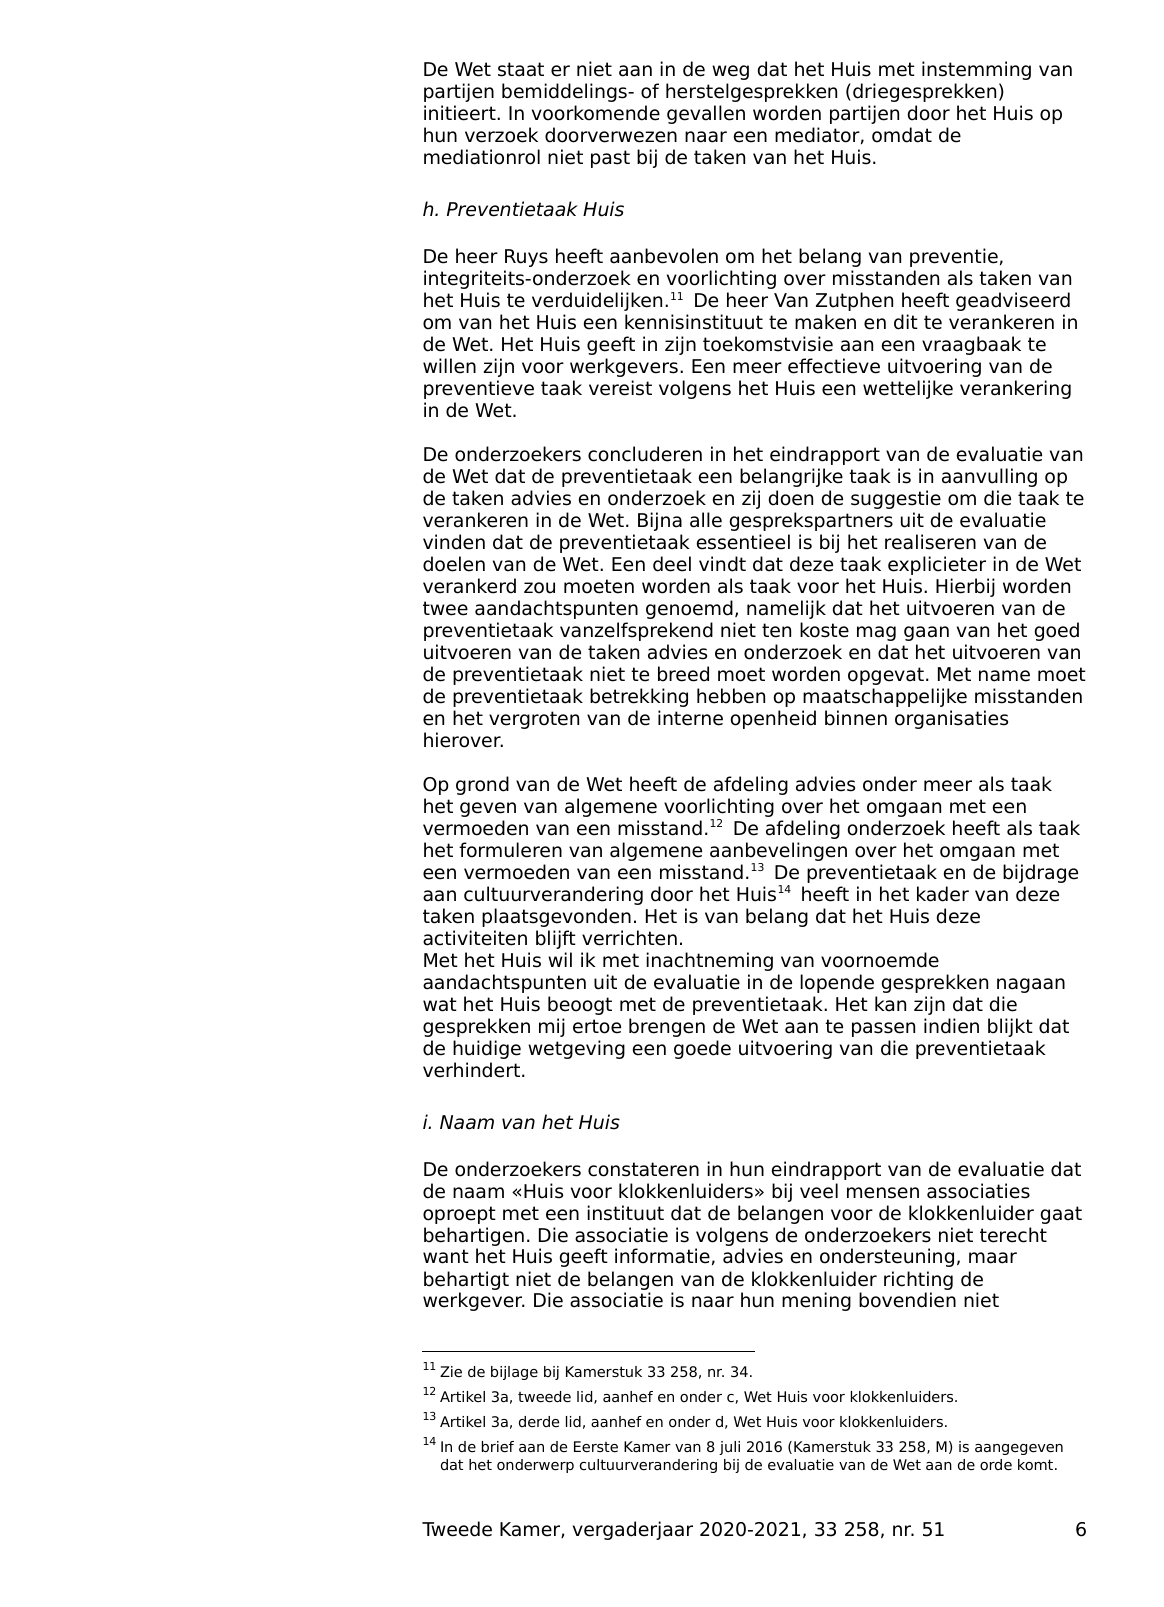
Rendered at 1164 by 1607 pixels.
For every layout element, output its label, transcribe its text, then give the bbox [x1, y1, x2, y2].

subtitle i. Naam van het Huis [422, 1112, 1087, 1133]
subtitle h. Preventietaak Huis [422, 199, 1087, 221]
text Artikel 3a, derde lid, aanhef en onder d, Wet Huis voor klokkenluiders. [422, 1410, 1087, 1432]
text De heer Ruys heeft aanbevolen om het belang van preventie, integriteits-onderzoek en voorlichting over misstanden als taken van het Huis te verduidelijken. De heer Van Zutphen heeft geadviseerd om van het Huis een kennisinstituut te maken en dit te verankeren in de Wet. Het Huis geeft in zijn toekomstvisie aan een vraagbaak te willen zijn voor werkgevers. Een meer effectieve uitvoering van de preventieve taak vereist volgens het Huis een wettelijke verankering in de Wet. [422, 246, 1087, 422]
text Artikel 3a, tweede lid, aanhef en onder c, Wet Huis voor klokkenluiders. [422, 1385, 1087, 1407]
text De onderzoekers concluderen in het eindrapport van de evaluatie van de Wet dat de preventietaak een belangrijke taak is in aanvulling op de taken advies en onderzoek en zij doen de suggestie om die taak te verankeren in de Wet. Bijna alle gesprekspartners uit de evaluatie vinden dat de preventietaak essentieel is bij het realiseren van de doelen van de Wet. Een deel vindt dat deze taak explicieter in de Wet verankerd zou moeten worden als taak voor het Huis. Hierbij worden twee aandachtspunten genoemd, namelijk dat het uitvoeren van de preventietaak vanzelfsprekend niet ten koste mag gaan van het goed uitvoeren van de taken advies en onderzoek en dat het uitvoeren van de preventietaak niet te breed moet worden opgevat. Met name moet de preventietaak betrekking hebben op maatschappelijke misstanden en het vergroten van de interne openheid binnen organisaties hierover. [422, 444, 1087, 752]
text Met het Huis wil ik met inachtneming van voornoemde aandachtspunten uit de evaluatie in de lopende gesprekken nagaan wat het Huis beoogt met de preventietaak. Het kan zijn dat die gesprekken mij ertoe brengen de Wet aan te passen indien blijkt dat de huidige wetgeving een goede uitvoering van die preventietaak verhindert. [422, 950, 1087, 1082]
text De onderzoekers constateren in hun eindrapport van de evaluatie dat de naam «Huis voor klokkenluiders» bij veel mensen associaties oproept met een instituut dat de belangen voor de klokkenluider gaat behartigen. Die associatie is volgens de onderzoekers niet terecht want het Huis geeft informatie, advies en ondersteuning, maar behartigt niet de belangen van de klokkenluider richting de werkgever. Die associatie is naar hun mening bovendien niet [422, 1158, 1087, 1312]
text Op grond van de Wet heeft de afdeling advies onder meer als taak het geven van algemene voorlichting over het omgaan met een vermoeden van een misstand. De afdeling onderzoek heeft als taak het formuleren van algemene aanbevelingen over het omgaan met een vermoeden van een misstand. De preventietaak en de bijdrage aan cultuurverandering door het Huis heeft in het kader van deze taken plaatsgevonden. Het is van belang dat het Huis deze activiteiten blijft verrichten. [422, 774, 1087, 950]
text De Wet staat er niet aan in de weg dat het Huis met instemming van partijen bemiddelings- of herstelgesprekken (driegesprekken) initieert. In voorkomende gevallen worden partijen door het Huis op hun verzoek doorverwezen naar een mediator, omdat de mediationrol niet past bij de taken van het Huis. [422, 59, 1087, 169]
text In de brief aan de Eerste Kamer van 8 juli 2016 (Kamerstuk 33 258, M) is aangegeven dat het onderwerp cultuurverandering bij de evaluatie van de Wet aan de orde komt. [422, 1435, 1087, 1474]
text Zie de bijlage bij Kamerstuk 33 258, nr. 34. [422, 1360, 1087, 1382]
